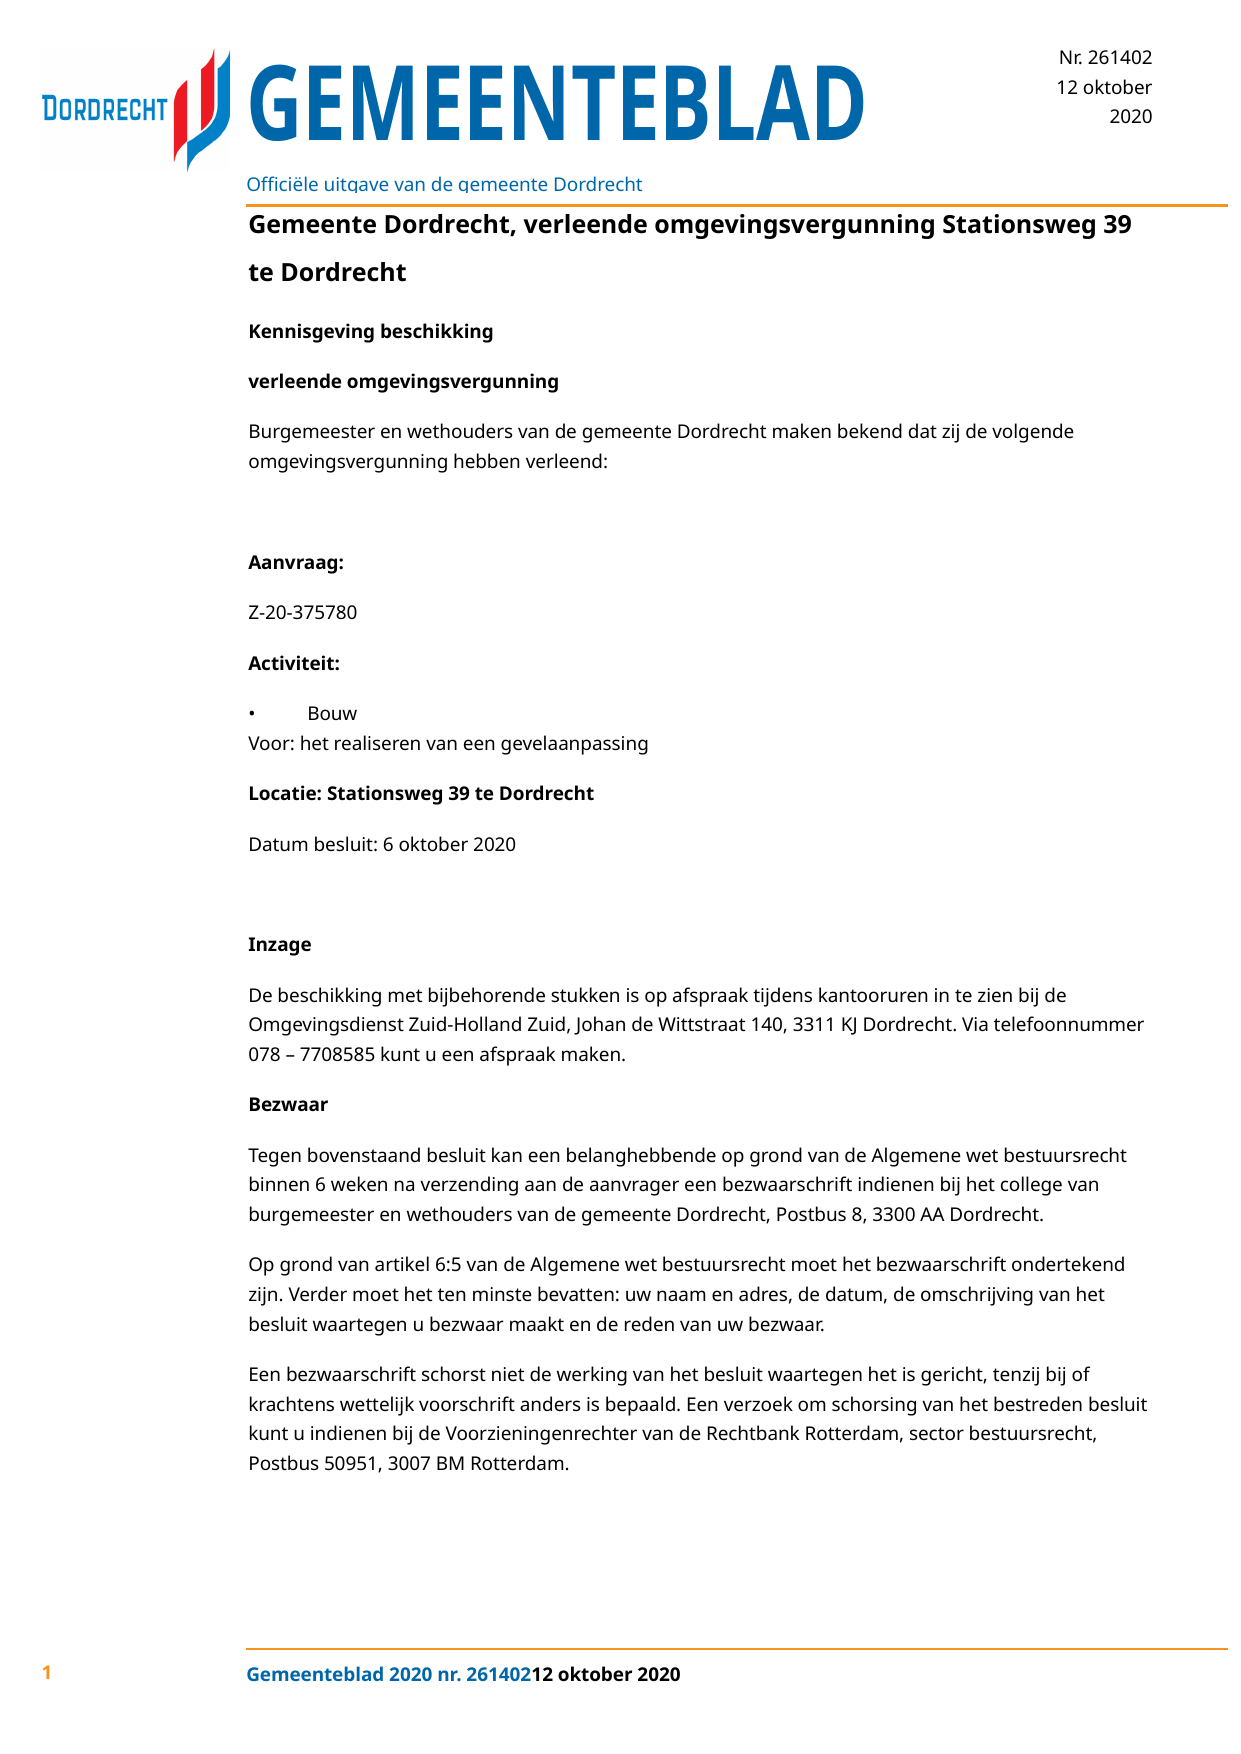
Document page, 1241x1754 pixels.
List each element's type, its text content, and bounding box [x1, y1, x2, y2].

text Z-20-375780 [248, 599, 1152, 625]
list Bouw [248, 700, 1152, 726]
text Aanvraag: [248, 549, 1152, 575]
text Een bezwaarschrift schorst niet de werking van het besluit waartegen het is gericht, tenzij bij of krachtens wettelijk voorschrift anders is bepaald. Een verzoek om schorsing van het bestreden besluit kunt u indienen bij de Voorzieningenrechter van de Rechtbank Rotterdam, sector bestuursrecht, Postbus 50951, 3007 BM Rotterdam. [248, 1361, 1152, 1476]
text Tegen bovenstaand besluit kan een belanghebbende op grond van de Algemene wet bestuursrecht binnen 6 weken na verzending aan de aanvrager een bezwaarschrift indienen bij het college van burgemeester en wethouders van de gemeente Dordrecht, Postbus 8, 3300 AA Dordrecht. [248, 1142, 1152, 1227]
text Datum besluit: 6 oktober 2020 [248, 831, 1152, 857]
text Kennisgeving beschikking [248, 318, 1152, 344]
picture [41, 47, 231, 172]
text De beschikking met bijbehorende stukken is op afspraak tijdens kantooruren in te zien bij de Omgevingsdienst Zuid-Holland Zuid, Johan de Wittstraat 140, 3311 KJ Dordrecht. Via telefoonnummer 078 – 7708585 kunt u een afspraak maken. [248, 982, 1152, 1067]
text Activiteit: [248, 650, 1152, 676]
text Voor: het realiseren van een gevelaanpassing [248, 730, 1152, 756]
text Gemeente Dordrecht, verleende omgevingsvergunning Stationsweg 39 te Dordrecht [248, 207, 1152, 288]
text Locatie: Stationsweg 39 te Dordrecht [248, 780, 1152, 806]
text Op grond van artikel 6:5 van de Algemene wet bestuursrecht moet het bezwaarschrift ondertekend zijn. Verder moet het ten minste bevatten: uw naam en adres, de datum, de omschrijving van het besluit waartegen u bezwaar maakt en de reden van uw bezwaar. [248, 1252, 1152, 1337]
text Inzage [248, 932, 1152, 957]
text Burgemeester en wethouders van de gemeente Dordrecht maken bekend dat zij de volgende omgevingsvergunning hebben verleend: [248, 419, 1152, 474]
text verleende omgevingsvergunning [248, 368, 1152, 394]
text Bezwaar [248, 1092, 1152, 1117]
